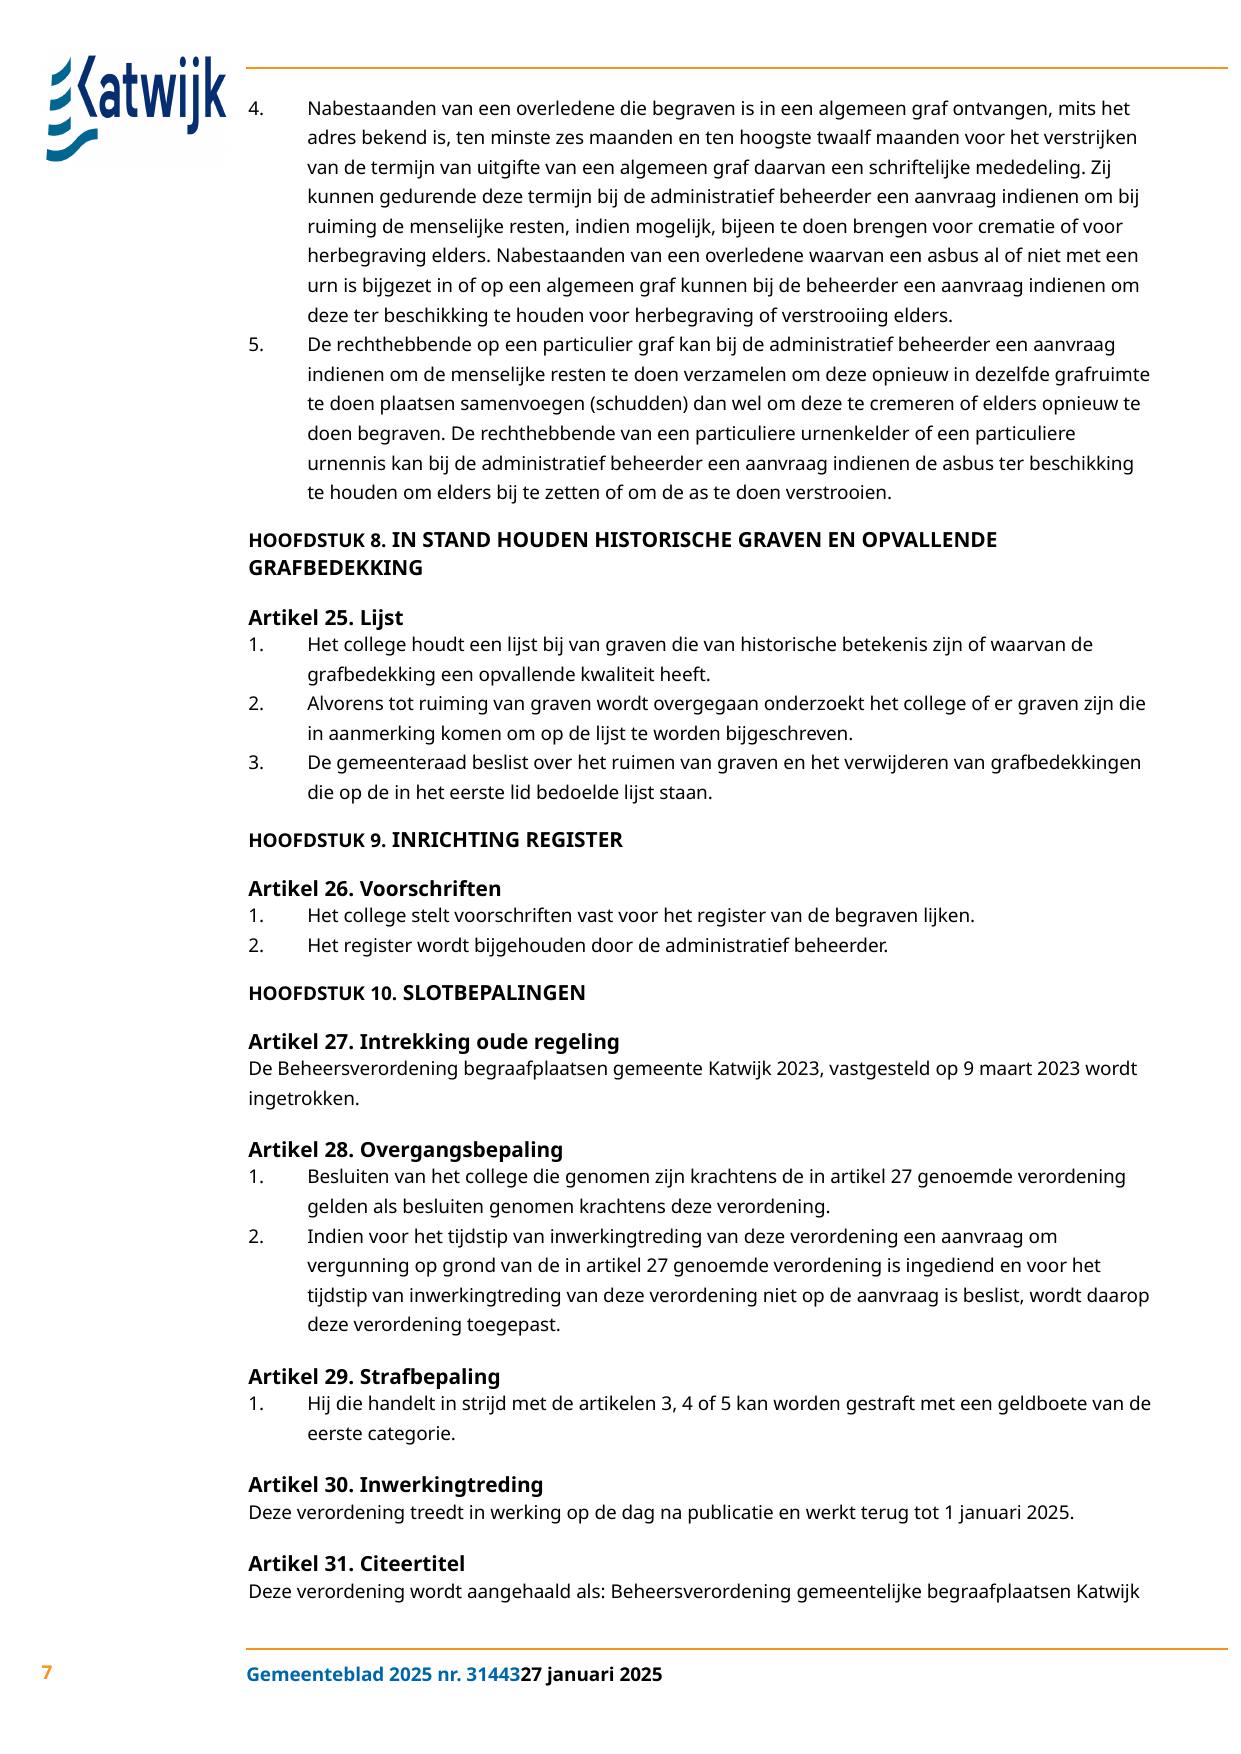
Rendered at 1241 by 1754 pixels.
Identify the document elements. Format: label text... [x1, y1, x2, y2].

list De rechthebbende op een particulier graf kan bij de administratief beheerder een aanvraag indienen om de menselijke resten te doen verzamelen om deze opnieuw in dezelfde grafruimte te doen plaatsen samenvoegen (schudden) dan wel om deze te cremeren of elders opnieuw te doen begraven. De rechthebbende van een particuliere urnenkelder of een particuliere urnennis kan bij de administratief beheerder een aanvraag indienen de asbus ter beschikking te houden om elders bij te zetten of om de as te doen verstrooien. [248, 331, 1152, 505]
text Artikel 25. Lijst [248, 603, 1152, 631]
list Het college houdt een lijst bij van graven die van historische betekenis zijn of waarvan de grafbedekking een opvallende kwaliteit heeft. [248, 631, 1152, 686]
text Artikel 28. Overgangsbepaling [248, 1135, 1152, 1164]
list Besluiten van het college die genomen zijn krachtens de in artikel 27 genoemde verordening gelden als besluiten genomen krachtens deze verordening. [248, 1164, 1152, 1219]
text Artikel 30. Inwerkingtreding [248, 1471, 1152, 1499]
list De gemeenteraad beslist over het ruimen van graven en het verwijderen van grafbedekkingen die op de in het eerste lid bedoelde lijst staan. [248, 749, 1152, 805]
text HOOFDSTUK 8. IN STAND HOUDEN HISTORISCHE GRAVEN EN OPVALLENDE GRAFBEDEKKING [248, 525, 1152, 582]
text Artikel 27. Intrekking oude regeling [248, 1027, 1152, 1055]
list Het college stelt voorschriften vast voor het register van de begraven lijken. [248, 902, 1152, 928]
text De Beheersverordening begraafplaatsen gemeente Katwijk 2023, vastgesteld op 9 maart 2023 wordt ingetrokken. [248, 1055, 1152, 1111]
list Het register wordt bijgehouden door de administratief beheerder. [248, 932, 1152, 958]
text Artikel 26. Voorschriften [248, 874, 1152, 902]
list Hij die handelt in strijd met de artikelen 3, 4 of 5 kan worden gestraft met een geldboete van de eerste categorie. [248, 1391, 1152, 1446]
picture [41, 47, 231, 172]
text HOOFDSTUK 9. INRICHTING REGISTER [248, 825, 1152, 853]
text HOOFDSTUK 10. SLOTBEPALINGEN [248, 978, 1152, 1006]
text Artikel 31. Citeertitel [248, 1549, 1152, 1578]
list Nabestaanden van een overledene die begraven is in een algemeen graf ontvangen, mits het adres bekend is, ten minste zes maanden en ten hoogste twaalf maanden voor het verstrijken van de termijn van uitgifte van een algemeen graf daarvan een schriftelijke mededeling. Zij kunnen gedurende deze termijn bij de administratief beheerder een aanvraag indienen om bij ruiming de menselijke resten, indien mogelijk, bijeen te doen brengen voor crematie of voor herbegraving elders. Nabestaanden van een overledene waarvan een asbus al of niet met een urn is bijgezet in of op een algemeen graf kunnen bij de beheerder een aanvraag indienen om deze ter beschikking te houden voor herbegraving of verstrooiing elders. [248, 95, 1152, 328]
text Deze verordening wordt aangehaald als: Beheersverordening gemeentelijke begraafplaatsen Katwijk [248, 1578, 1152, 1603]
list Indien voor het tijdstip van inwerkingtreding van deze verordening een aanvraag om vergunning op grond van de in artikel 27 genoemde verordening is ingediend en voor het tijdstip van inwerkingtreding van deze verordening niet op de aanvraag is beslist, wordt daarop deze verordening toegepast. [248, 1223, 1152, 1337]
text Deze verordening treedt in werking op de dag na publicatie en werkt terug tot 1 januari 2025. [248, 1499, 1152, 1525]
list Alvorens tot ruiming van graven wordt overgegaan onderzoekt het college of er graven zijn die in aanmerking komen om op de lijst te worden bijgeschreven. [248, 690, 1152, 746]
text Artikel 29. Strafbepaling [248, 1362, 1152, 1391]
